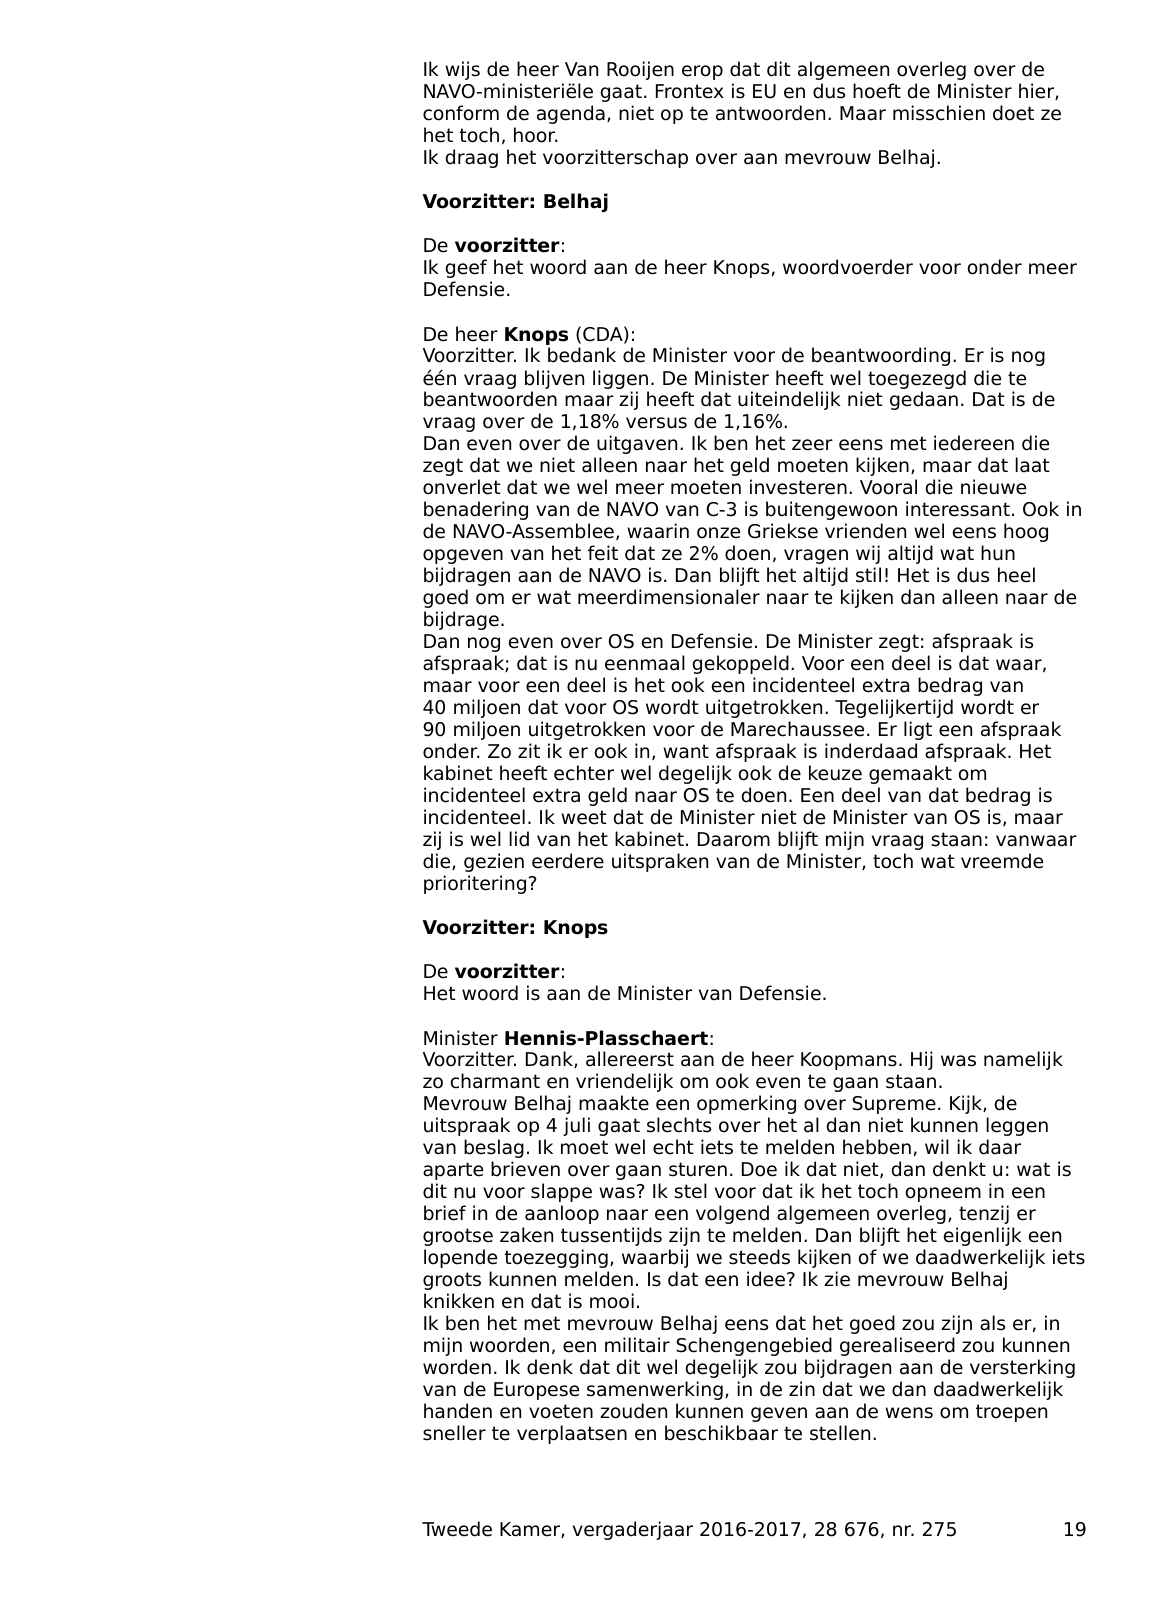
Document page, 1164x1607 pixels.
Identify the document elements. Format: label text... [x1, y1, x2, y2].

text De voorzitter: [422, 235, 1087, 257]
text Dan nog even over OS en Defensie. De Minister zegt: afspraak is afspraak; dat is nu eenmaal gekoppeld. Voor een deel is dat waar, maar voor een deel is het ook een incidenteel extra bedrag van 40 miljoen dat voor OS wordt uitgetrokken. Tegelijkertijd wordt er 90 miljoen uitgetrokken voor de Marechaussee. Er ligt een afspraak onder. Zo zit ik er ook in, want afspraak is inderdaad afspraak. Het kabinet heeft echter wel degelijk ook de keuze gemaakt om incidenteel extra geld naar OS te doen. Een deel van dat bedrag is incidenteel. Ik weet dat de Minister niet de Minister van OS is, maar zij is wel lid van het kabinet. Daarom blijft mijn vraag staan: vanwaar die, gezien eerdere uitspraken van de Minister, toch wat vreemde prioritering? [422, 631, 1087, 895]
text Voorzitter. Ik bedank de Minister voor de beantwoording. Er is nog één vraag blijven liggen. De Minister heeft wel toegezegd die te beantwoorden maar zij heeft dat uiteindelijk niet gedaan. Dat is de vraag over de 1,18% versus de 1,16%. [422, 345, 1087, 433]
text Het woord is aan de Minister van Defensie. [422, 983, 1087, 1005]
text Ik ben het met mevrouw Belhaj eens dat het goed zou zijn als er, in mijn woorden, een militair Schengengebied gerealiseerd zou kunnen worden. Ik denk dat dit wel degelijk zou bijdragen aan de versterking van de Europese samenwerking, in de zin dat we dan daadwerkelijk handen en voeten zouden kunnen geven aan de wens om troepen sneller te verplaatsen en beschikbaar te stellen. [422, 1313, 1087, 1445]
text Mevrouw Belhaj maakte een opmerking over Supreme. Kijk, de uitspraak op 4 juli gaat slechts over het al dan niet kunnen leggen van beslag. Ik moet wel echt iets te melden hebben, wil ik daar aparte brieven over gaan sturen. Doe ik dat niet, dan denkt u: wat is dit nu voor slappe was? Ik stel voor dat ik het toch opneem in een brief in de aanloop naar een volgend algemeen overleg, tenzij er grootse zaken tussentijds zijn te melden. Dan blijft het eigenlijk een lopende toezegging, waarbij we steeds kijken of we daadwerkelijk iets groots kunnen melden. Is dat een idee? Ik zie mevrouw Belhaj knikken en dat is mooi. [422, 1093, 1087, 1313]
subtitle Voorzitter: Belhaj [422, 191, 1087, 213]
text De heer Knops (CDA): [422, 323, 1087, 345]
text Voorzitter. Dank, allereerst aan de heer Koopmans. Hij was namelijk zo charmant en vriendelijk om ook even te gaan staan. [422, 1049, 1087, 1093]
text Dan even over de uitgaven. Ik ben het zeer eens met iedereen die zegt dat we niet alleen naar het geld moeten kijken, maar dat laat onverlet dat we wel meer moeten investeren. Vooral die nieuwe benadering van de NAVO van C-3 is buitengewoon interessant. Ook in de NAVO-Assemblee, waarin onze Griekse vrienden wel eens hoog opgeven van het feit dat ze 2% doen, vragen wij altijd wat hun bijdragen aan de NAVO is. Dan blijft het altijd stil! Het is dus heel goed om er wat meerdimensionaler naar te kijken dan alleen naar de bijdrage. [422, 433, 1087, 631]
text Minister Hennis-Plasschaert: [422, 1027, 1087, 1049]
text Ik geef het woord aan de heer Knops, woordvoerder voor onder meer Defensie. [422, 257, 1087, 301]
text Ik draag het voorzitterschap over aan mevrouw Belhaj. [422, 147, 1087, 169]
subtitle Voorzitter: Knops [422, 917, 1087, 939]
text Ik wijs de heer Van Rooijen erop dat dit algemeen overleg over de NAVO-ministeriële gaat. Frontex is EU en dus hoeft de Minister hier, conform de agenda, niet op te antwoorden. Maar misschien doet ze het toch, hoor. [422, 59, 1087, 147]
text De voorzitter: [422, 961, 1087, 983]
